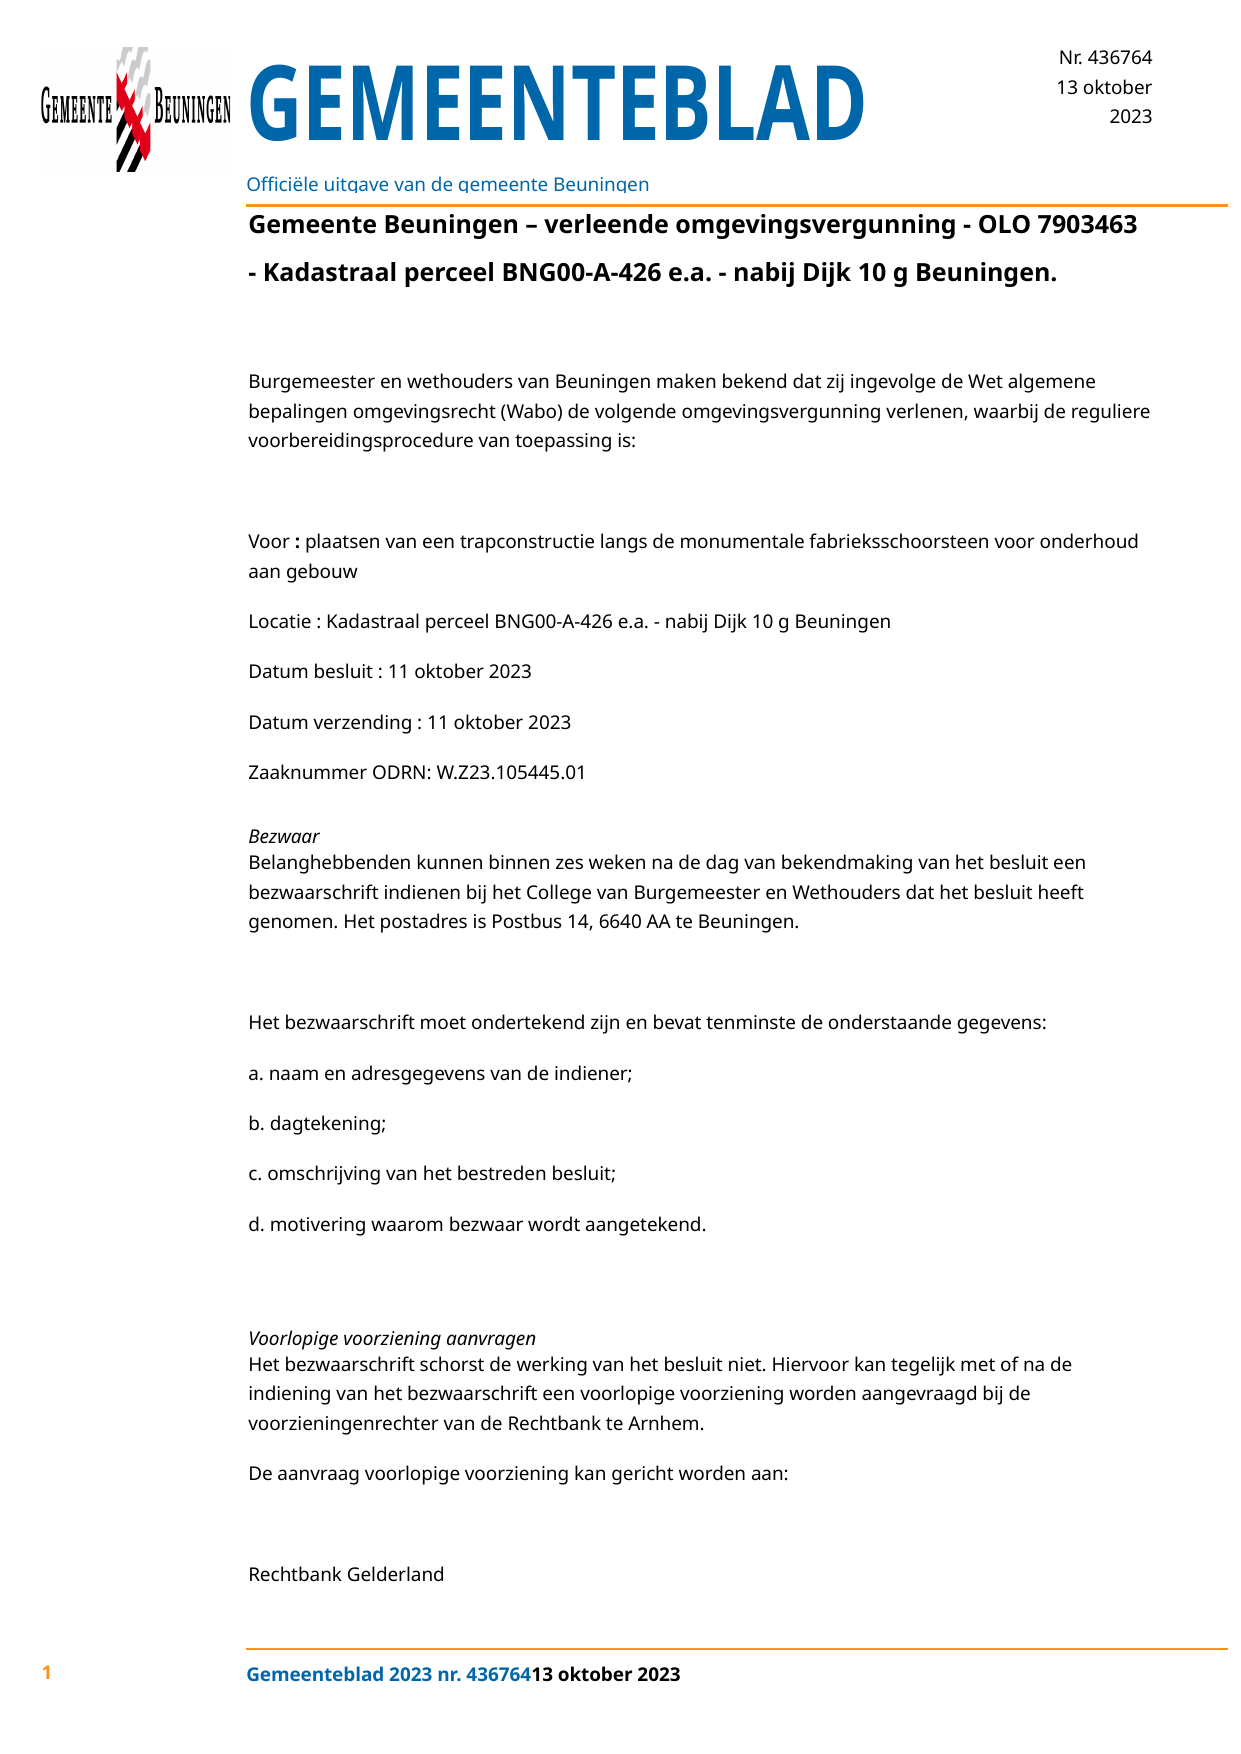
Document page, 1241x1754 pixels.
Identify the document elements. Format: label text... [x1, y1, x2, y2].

text Belanghebbenden kunnen binnen zes weken na de dag van bekendmaking van het besluit een bezwaarschrift indienen bij het College van Burgemeester en Wethouders dat het besluit heeft genomen. Het postadres is Postbus 14, 6640 AA te Beuningen. [248, 849, 1152, 934]
text Datum verzending : 11 oktober 2023 [248, 709, 1152, 735]
text Voorlopige voorziening aanvragen [248, 1325, 1152, 1351]
text Het bezwaarschrift moet ondertekend zijn en bevat tenminste de onderstaande gegevens: [248, 1009, 1152, 1035]
text c. omschrijving van het bestreden besluit; [248, 1161, 1152, 1186]
text Datum besluit : 11 oktober 2023 [248, 659, 1152, 684]
text a. naam en adresgegevens van de indiener; [248, 1060, 1152, 1085]
text Bezwaar [248, 823, 1152, 849]
picture [41, 47, 231, 172]
text b. dagtekening; [248, 1110, 1152, 1136]
text Gemeente Beuningen – verleende omgevingsvergunning - OLO 7903463 - Kadastraal perceel BNG00-A-426 e.a. - nabij Dijk 10 g Beuningen. [248, 207, 1152, 288]
text Voor : plaatsen van een trapconstructie langs de monumentale fabrieksschoorsteen voor onderhoud aan gebouw [248, 528, 1152, 584]
text Rechtbank Gelderland [248, 1561, 1152, 1587]
text Zaaknummer ODRN: W.Z23.105445.01 [248, 759, 1152, 785]
text Locatie : Kadastraal perceel BNG00-A-426 e.a. - nabij Dijk 10 g Beuningen [248, 608, 1152, 634]
text Het bezwaarschrift schorst de werking van het besluit niet. Hiervoor kan tegelijk met of na de indiening van het bezwaarschrift een voorlopige voorziening worden aangevraagd bij de voorzieningenrechter van de Rechtbank te Arnhem. [248, 1351, 1152, 1436]
text d. motivering waarom bezwaar wordt aangetekend. [248, 1211, 1152, 1237]
text De aanvraag voorlopige voorziening kan gericht worden aan: [248, 1461, 1152, 1486]
text Burgemeester en wethouders van Beuningen maken bekend dat zij ingevolge de Wet algemene bepalingen omgevingsrecht (Wabo) de volgende omgevingsvergunning verlenen, waarbij de reguliere voorbereidingsprocedure van toepassing is: [248, 368, 1152, 453]
